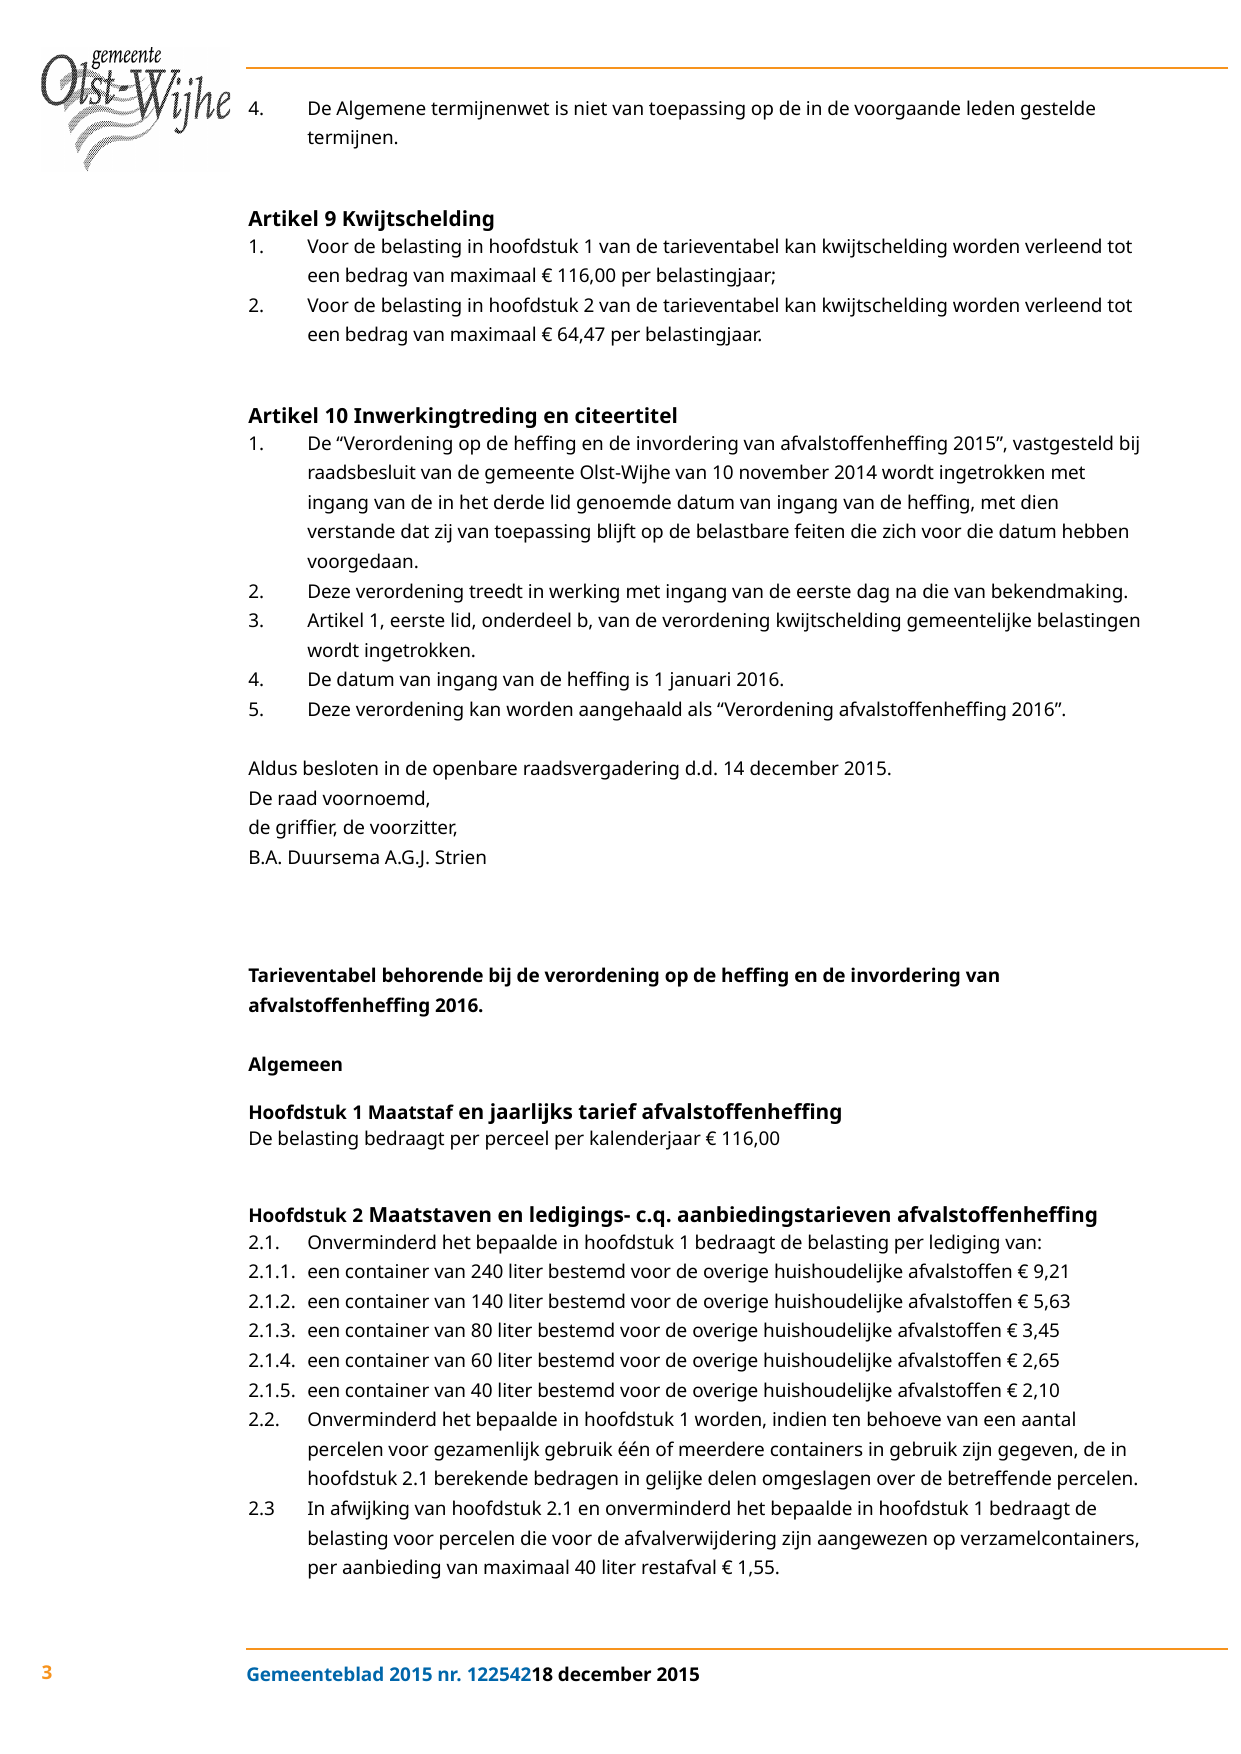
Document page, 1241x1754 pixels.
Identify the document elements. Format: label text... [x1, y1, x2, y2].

list een container van 80 liter bestemd voor de overige huishoudelijke afvalstoffen € 3,45 [248, 1318, 1152, 1343]
text Artikel 10 Inwerkingtreding en citeertitel [248, 402, 1152, 430]
list Artikel 1, eerste lid, onderdeel b, van de verordening kwijtschelding gemeentelijke belastingen wordt ingetrokken. [248, 607, 1152, 663]
list De “Verordening op de heffing en de invordering van afvalstoffenheffing 2015”, vastgesteld bij raadsbesluit van de gemeente Olst-Wijhe van 10 november 2014 wordt ingetrokken met ingang van de in het derde lid genoemde datum van ingang van de heffing, met dien verstande dat zij van toepassing blijft op de belastbare feiten die zich voor die datum hebben voorgedaan. [248, 430, 1152, 574]
text Tarieventabel behorende bij de verordening op de heffing en de invordering van afvalstoffenheffing 2016. [248, 962, 1152, 1018]
list Deze verordening kan worden aangehaald als “Verordening afvalstoffenheffing 2016”. [248, 696, 1152, 722]
text de griffier, de voorzitter, [248, 814, 1152, 840]
text De belasting bedraagt per perceel per kalenderjaar € 116,00 [248, 1125, 1152, 1151]
list een container van 60 liter bestemd voor de overige huishoudelijke afvalstoffen € 2,65 [248, 1347, 1152, 1373]
text Algemeen [248, 1051, 1152, 1077]
text Artikel 9 Kwijtschelding [248, 204, 1152, 233]
list een container van 240 liter bestemd voor de overige huishoudelijke afvalstoffen € 9,21 [248, 1258, 1152, 1284]
list De datum van ingang van de heffing is 1 januari 2016. [248, 667, 1152, 692]
text Hoofdstuk 2 Maatstaven en ledigings- c.q. aanbiedingstarieven afvalstoffenheffing [248, 1201, 1152, 1229]
list een container van 40 liter bestemd voor de overige huishoudelijke afvalstoffen € 2,10 [248, 1377, 1152, 1403]
list Onverminderd het bepaalde in hoofdstuk 1 worden, indien ten behoeve van een aantal percelen voor gezamenlijk gebruik één of meerdere containers in gebruik zijn gegeven, de in hoofdstuk 2.1 berekende bedragen in gelijke delen omgeslagen over de betreffende percelen. [248, 1406, 1152, 1491]
list In afwijking van hoofdstuk 2.1 en onverminderd het bepaalde in hoofdstuk 1 bedraagt de belasting voor percelen die voor de afvalverwijdering zijn aangewezen op verzamelcontainers, per aanbieding van maximaal 40 liter restafval € 1,55. [248, 1495, 1152, 1580]
list Voor de belasting in hoofdstuk 2 van de tarieventabel kan kwijtschelding worden verleend tot een bedrag van maximaal € 64,47 per belastingjaar. [248, 292, 1152, 347]
list een container van 140 liter bestemd voor de overige huishoudelijke afvalstoffen € 5,63 [248, 1288, 1152, 1314]
picture [41, 47, 231, 172]
text B.A. Duursema A.G.J. Strien [248, 844, 1152, 870]
text Hoofdstuk 1 Maatstaf en jaarlijks tarief afvalstoffenheffing [248, 1097, 1152, 1125]
list Onverminderd het bepaalde in hoofdstuk 1 bedraagt de belasting per lediging van: [248, 1229, 1152, 1255]
text Aldus besloten in de openbare raadsvergadering d.d. 14 december 2015. [248, 755, 1152, 781]
list Voor de belasting in hoofdstuk 1 van de tarieventabel kan kwijtschelding worden verleend tot een bedrag van maximaal € 116,00 per belastingjaar; [248, 233, 1152, 288]
list De Algemene termijnenwet is niet van toepassing op de in de voorgaande leden gestelde termijnen. [248, 95, 1152, 150]
text De raad voornoemd, [248, 785, 1152, 811]
list Deze verordening treedt in werking met ingang van de eerste dag na die van bekendmaking. [248, 578, 1152, 604]
